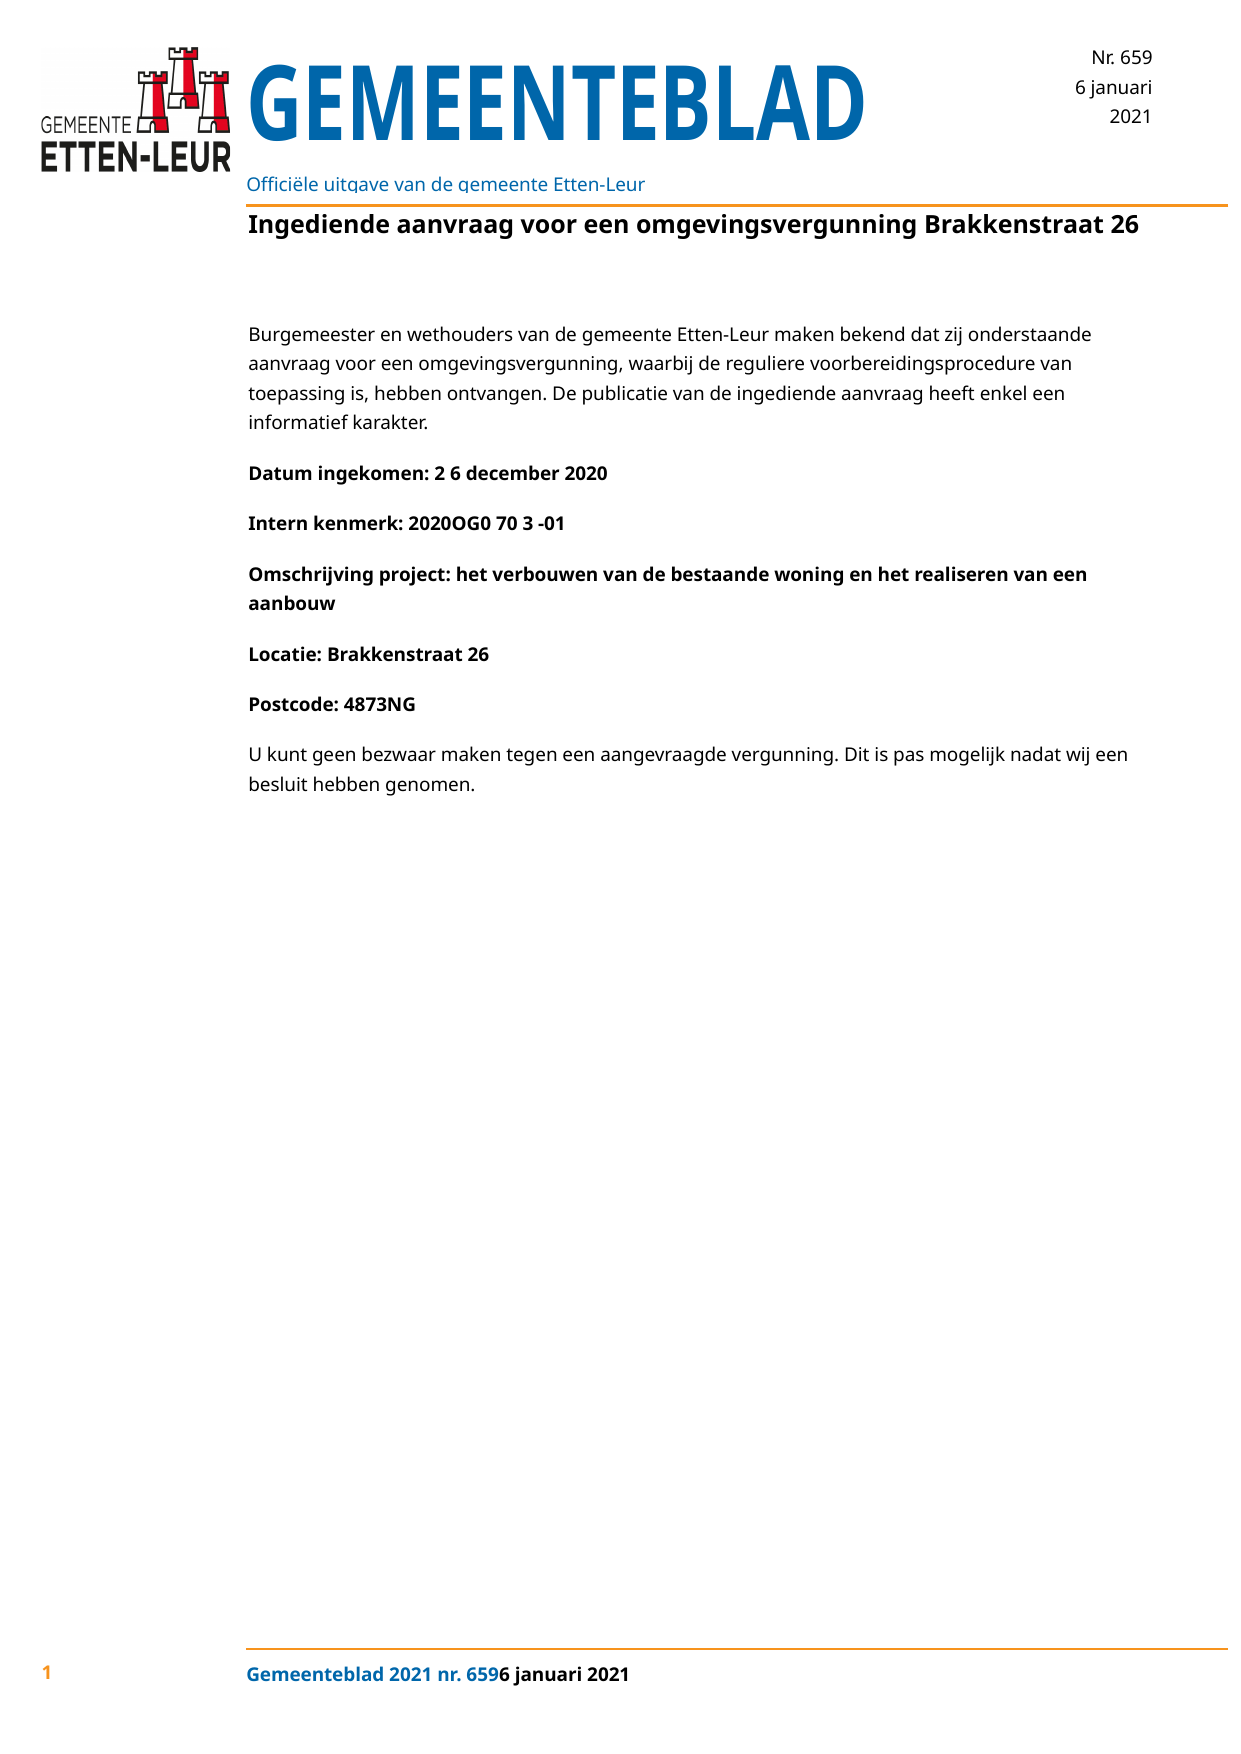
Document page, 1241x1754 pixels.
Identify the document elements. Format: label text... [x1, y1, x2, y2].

text Intern kenmerk: 2020OG0 70 3 -01 [248, 510, 1152, 536]
text U kunt geen bezwaar maken tegen een aangevraagde vergunning. Dit is pas mogelijk nadat wij een besluit hebben genomen. [248, 742, 1152, 797]
picture [41, 47, 231, 172]
text Postcode: 4873NG [248, 691, 1152, 717]
text Ingediende aanvraag voor een omgevingsvergunning Brakkenstraat 26 [248, 207, 1152, 241]
text Omschrijving project: het verbouwen van de bestaande woning en het realiseren van een aanbouw [248, 561, 1152, 616]
text Burgemeester en wethouders van de gemeente Etten-Leur maken bekend dat zij onderstaande aanvraag voor een omgevingsvergunning, waarbij de reguliere voorbereidingsprocedure van toepassing is, hebben ontvangen. De publicatie van de ingediende aanvraag heeft enkel een informatief karakter. [248, 321, 1152, 435]
text Datum ingekomen: 2 6 december 2020 [248, 460, 1152, 486]
text Locatie: Brakkenstraat 26 [248, 641, 1152, 666]
